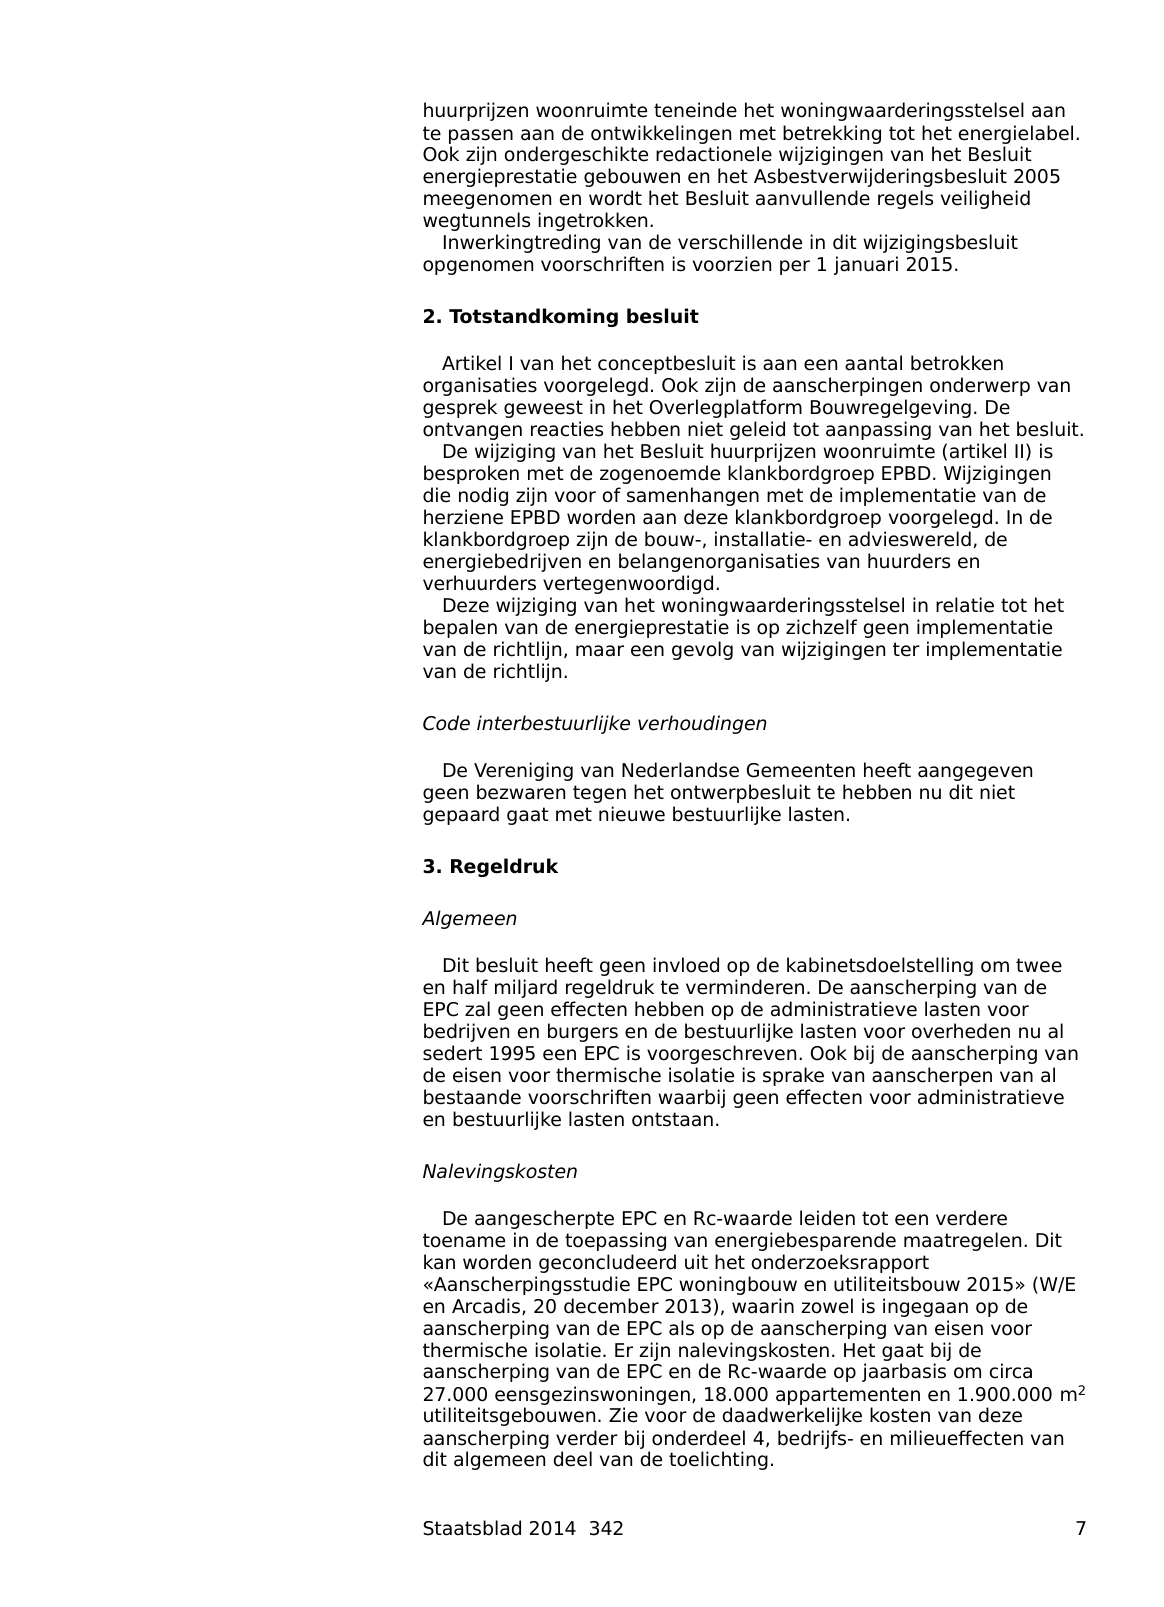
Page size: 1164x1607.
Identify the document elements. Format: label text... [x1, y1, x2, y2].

subtitle Algemeen [422, 908, 1087, 930]
text Deze wijziging van het woningwaarderingsstelsel in relatie tot het bepalen van de energieprestatie is op zichzelf geen implementatie van de richtlijn, maar een gevolg van wijzigingen ter implementatie van de richtlijn. [422, 595, 1087, 683]
text De wijziging van het Besluit huurprijzen woonruimte (artikel II) is besproken met de zogenoemde klankbordgroep EPBD. Wijzigingen die nodig zijn voor of samenhangen met de implementatie van de herziene EPBD worden aan deze klankbordgroep voorgelegd. In de klankbordgroep zijn de bouw-, installatie- en advieswereld, de energiebedrijven en belangenorganisaties van huurders en verhuurders vertegenwoordigd. [422, 441, 1087, 595]
subtitle Nalevingskosten [422, 1161, 1087, 1183]
text De aangescherpte EPC en Rc-waarde leiden tot een verdere toename in de toepassing van energiebesparende maatregelen. Dit kan worden geconcludeerd uit het onderzoeksrapport «Aanscherpingsstudie EPC woningbouw en utiliteitsbouw 2015» (W/E en Arcadis, 20 december 2013), waarin zowel is ingegaan op de aanscherping van de EPC als op de aanscherping van eisen voor thermische isolatie. Er zijn nalevingskosten. Het gaat bij de aanscherping van de EPC en de Rc-waarde op jaarbasis om circa 27.000 eensgezinswoningen, 18.000 appartementen en 1.900.000 m2 utiliteitsgebouwen. Zie voor de daadwerkelijke kosten van deze aanscherping verder bij onderdeel 4, bedrijfs- en milieueffecten van dit algemeen deel van de toelichting. [422, 1208, 1087, 1471]
subtitle Code interbestuurlijke verhoudingen [422, 713, 1087, 735]
subtitle 3. Regeldruk [422, 856, 1087, 878]
text De Vereniging van Nederlandse Gemeenten heeft aangegeven geen bezwaren tegen het ontwerpbesluit te hebben nu dit niet gepaard gaat met nieuwe bestuurlijke lasten. [422, 760, 1087, 826]
text Inwerkingtreding van de verschillende in dit wijzigingsbesluit opgenomen voorschriften is voorzien per 1 januari 2015. [422, 232, 1087, 276]
text huurprijzen woonruimte teneinde het woningwaarderingsstelsel aan te passen aan de ontwikkelingen met betrekking tot het energielabel. Ook zijn ondergeschikte redactionele wijzigingen van het Besluit energieprestatie gebouwen en het Asbestverwijderingsbesluit 2005 meegenomen en wordt het Besluit aanvullende regels veiligheid wegtunnels ingetrokken. [422, 100, 1087, 232]
subtitle 2. Totstandkoming besluit [422, 306, 1087, 328]
text Dit besluit heeft geen invloed op de kabinetsdoelstelling om twee en half miljard regeldruk te verminderen. De aanscherping van de EPC zal geen effecten hebben op de administratieve lasten voor bedrijven en burgers en de bestuurlijke lasten voor overheden nu al sedert 1995 een EPC is voorgeschreven. Ook bij de aanscherping van de eisen voor thermische isolatie is sprake van aanscherpen van al bestaande voorschriften waarbij geen effecten voor administratieve en bestuurlijke lasten ontstaan. [422, 955, 1087, 1131]
text Artikel I van het conceptbesluit is aan een aantal betrokken organisaties voorgelegd. Ook zijn de aanscherpingen onderwerp van gesprek geweest in het Overlegplatform Bouwregelgeving. De ontvangen reacties hebben niet geleid tot aanpassing van het besluit. [422, 353, 1087, 441]
